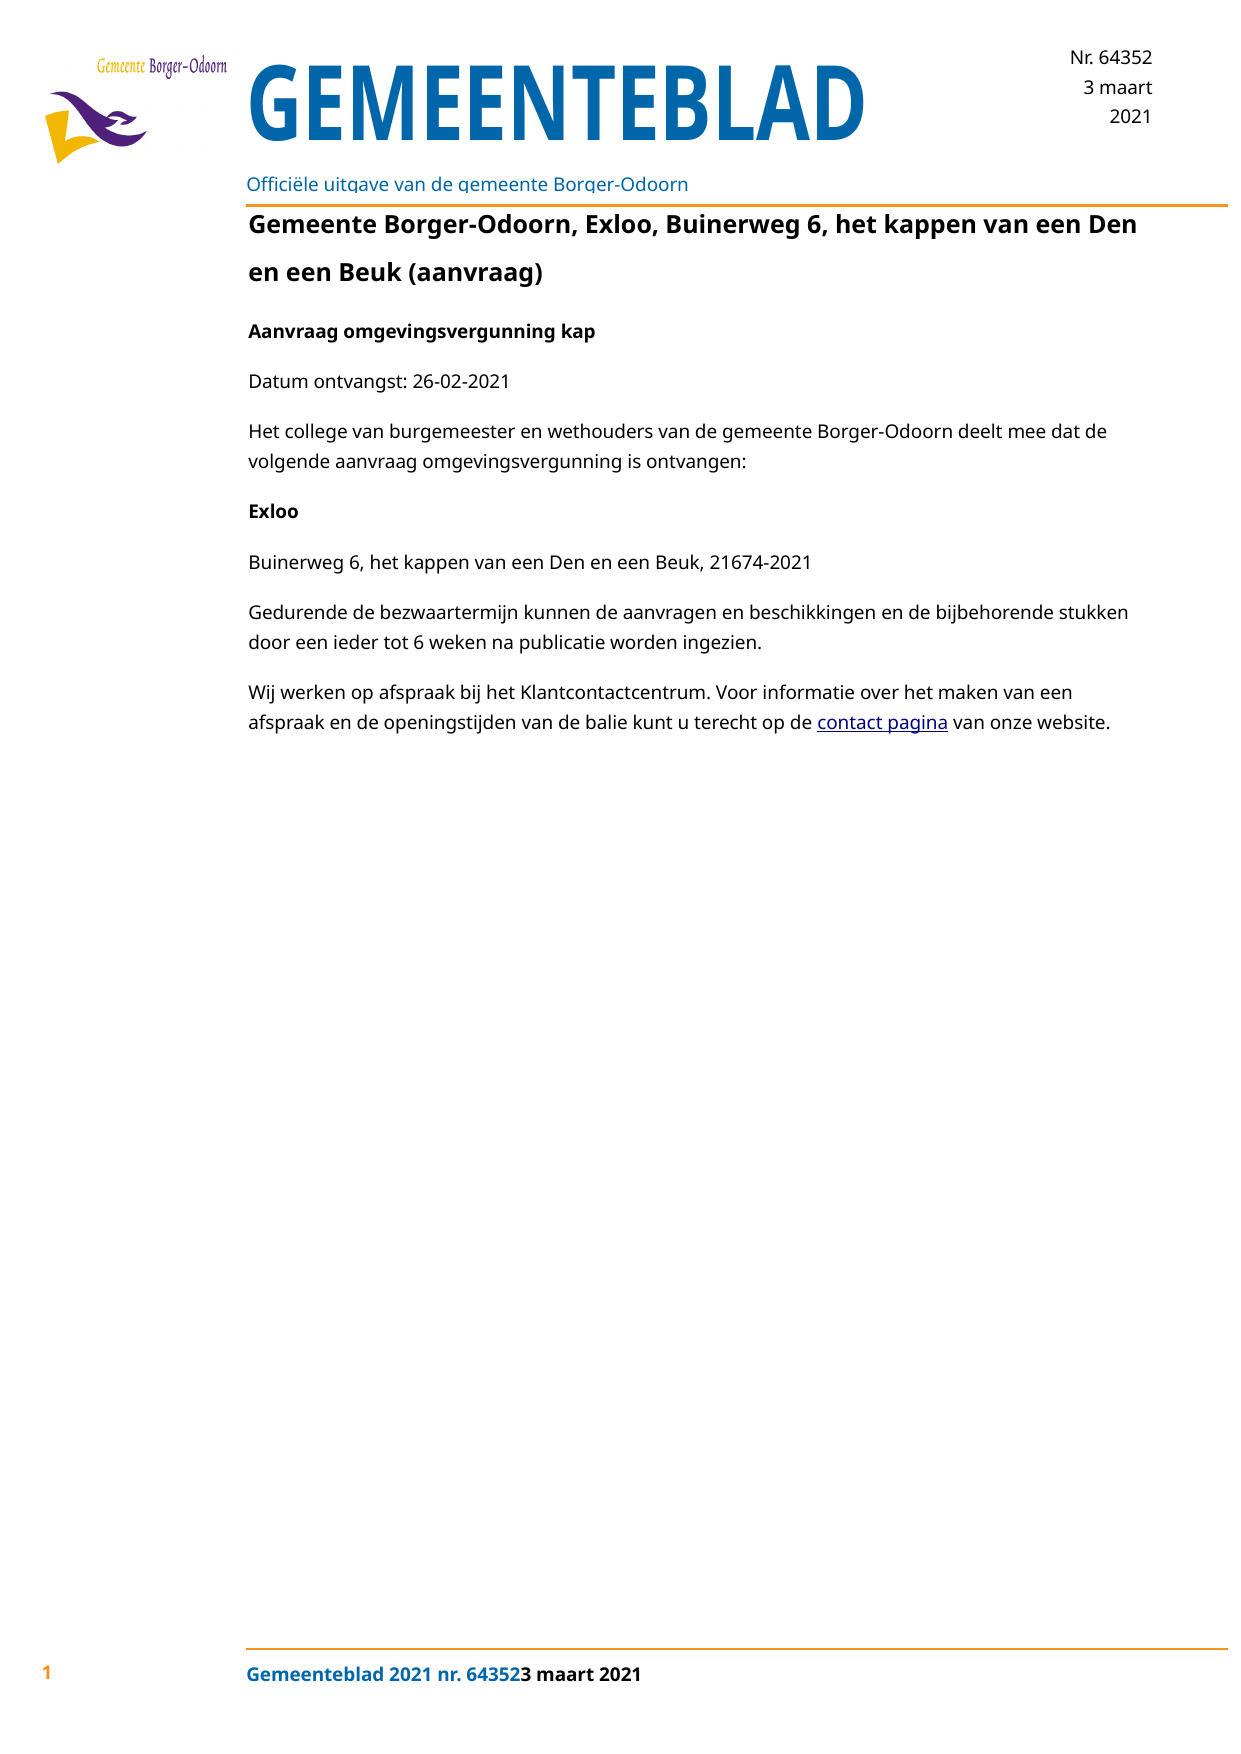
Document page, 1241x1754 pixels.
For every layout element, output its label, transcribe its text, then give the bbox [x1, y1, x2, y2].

text Aanvraag omgevingsvergunning kap [248, 318, 1152, 344]
text Buinerweg 6, het kappen van een Den en een Beuk, 21674-2021 [248, 549, 1152, 575]
text Datum ontvangst: 26-02-2021 [248, 368, 1152, 394]
text Gedurende de bezwaartermijn kunnen de aanvragen en beschikkingen en de bijbehorende stukken door een ieder tot 6 weken na publicatie worden ingezien. [248, 599, 1152, 655]
text Gemeente Borger-Odoorn, Exloo, Buinerweg 6, het kappen van een Den en een Beuk (aanvraag) [248, 207, 1152, 288]
text Exloo [248, 499, 1152, 524]
picture [41, 47, 231, 172]
text Het college van burgemeester en wethouders van de gemeente Borger-Odoorn deelt mee dat de volgende aanvraag omgevingsvergunning is ontvangen: [248, 419, 1152, 474]
text Wij werken op afspraak bij het Klantcontactcentrum. Voor informatie over het maken van een afspraak en de openingstijden van de balie kunt u terecht op de contact pagina van onze website. [248, 679, 1152, 735]
